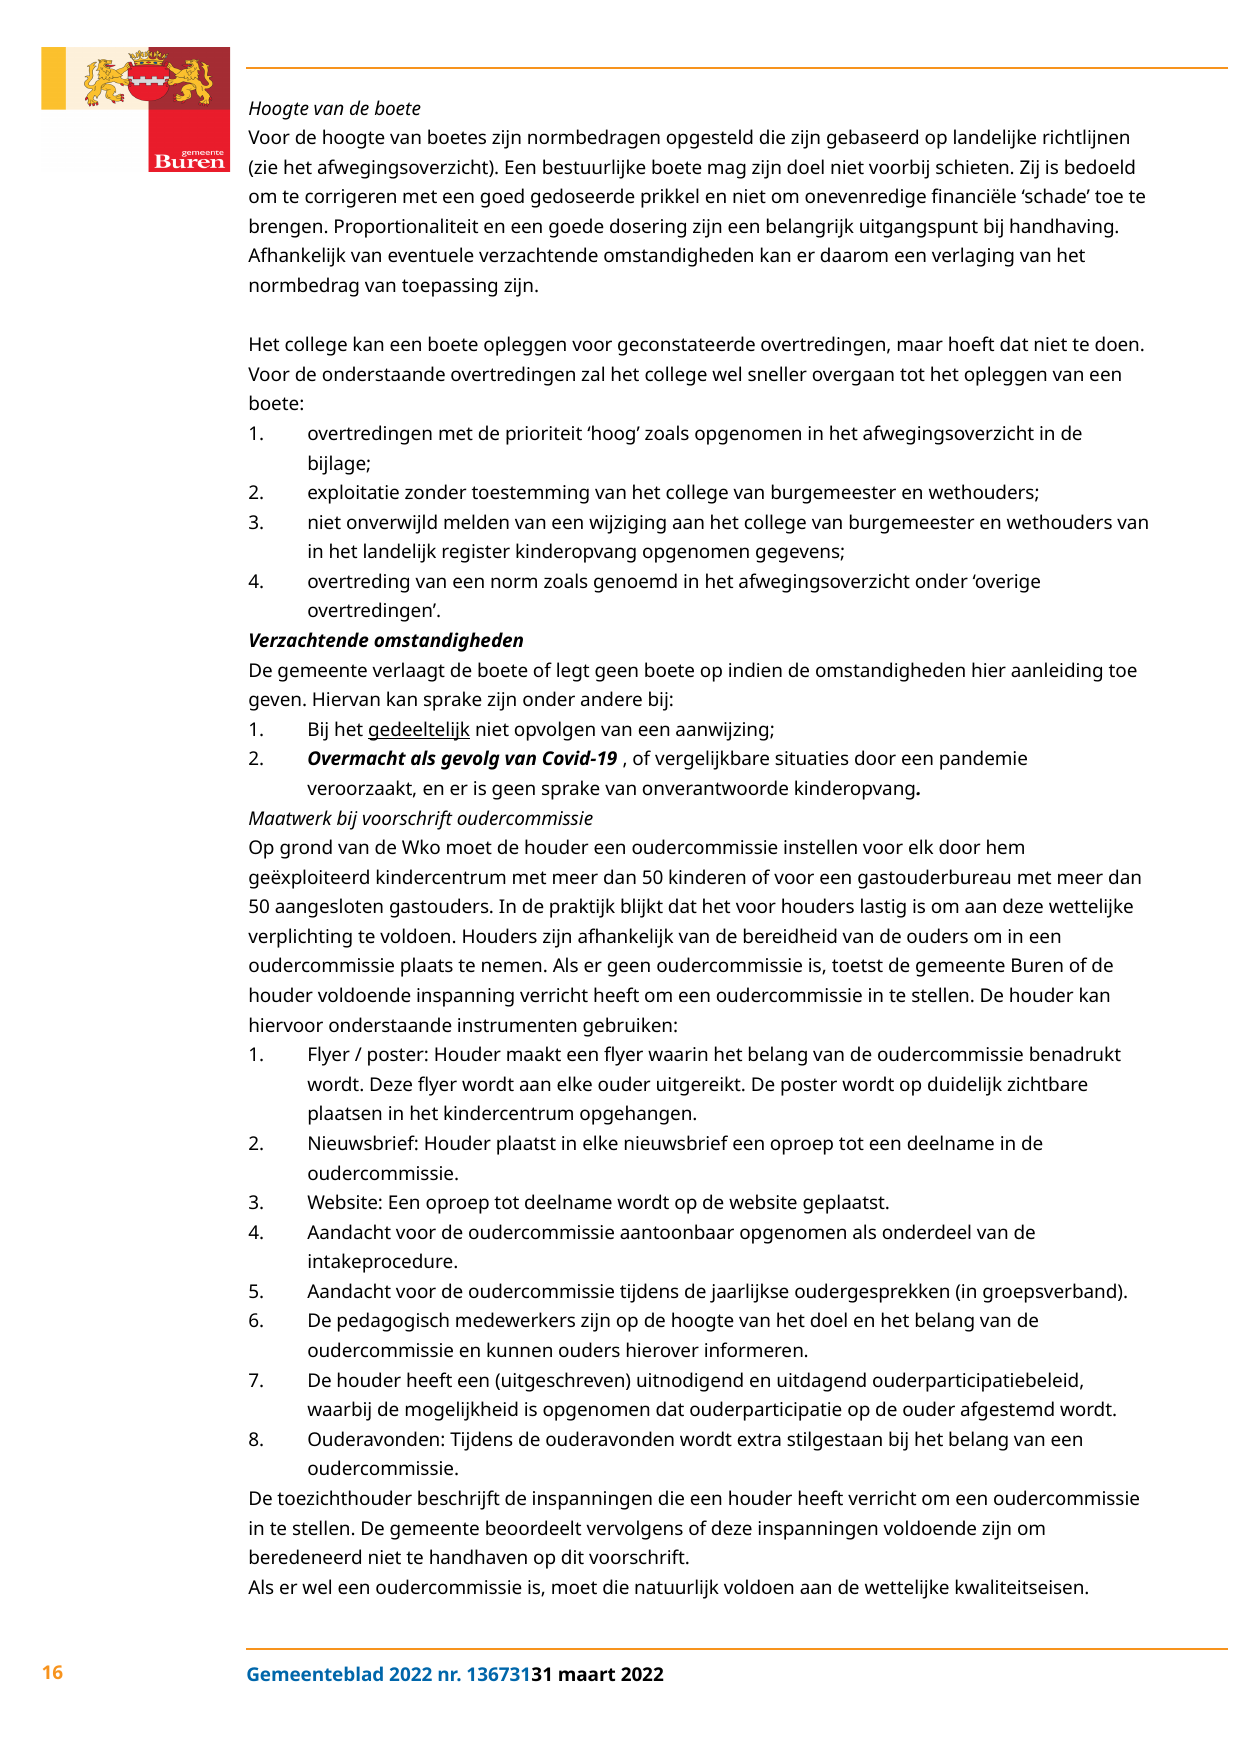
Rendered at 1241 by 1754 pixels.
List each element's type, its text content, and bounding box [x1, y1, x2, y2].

text De gemeente verlaagt de boete of legt geen boete op indien de omstandigheden hier aanleiding toe geven. Hiervan kan sprake zijn onder andere bij: [248, 657, 1152, 712]
list De pedagogisch medewerkers zijn op de hoogte van het doel en het belang van de oudercommissie en kunnen ouders hierover informeren. [248, 1308, 1152, 1363]
text Als er wel een oudercommissie is, moet die natuurlijk voldoen aan de wettelijke kwaliteitseisen. [248, 1574, 1152, 1600]
text Hoogte van de boete [248, 95, 1152, 121]
list exploitatie zonder toestemming van het college van burgemeester en wethouders; [248, 479, 1152, 505]
list overtredingen met de prioriteit ‘hoog’ zoals opgenomen in het afwegingsoverzicht in de bijlage; [248, 420, 1152, 476]
text Voor de hoogte van boetes zijn normbedragen opgesteld die zijn gebaseerd op landelijke richtlijnen (zie het afwegingsoverzicht). Een bestuurlijke boete mag zijn doel niet voorbij schieten. Zij is bedoeld om te corrigeren met een goed gedoseerde prikkel en niet om onevenredige financiële ‘schade’ toe te brengen. Proportionaliteit en een goede dosering zijn een belangrijk uitgangspunt bij handhaving. Afhankelijk van eventuele verzachtende omstandigheden kan er daarom een verlaging van het normbedrag van toepassing zijn. [248, 124, 1152, 298]
list Nieuwsbrief: Houder plaatst in elke nieuwsbrief een oproep tot een deelname in de oudercommissie. [248, 1130, 1152, 1186]
list Ouderavonden: Tijdens de ouderavonden wordt extra stilgestaan bij het belang van een oudercommissie. [248, 1426, 1152, 1481]
list Overmacht als gevolg van Covid-19 , of vergelijkbare situaties door een pandemie veroorzaakt, en er is geen sprake van onverantwoorde kinderopvang. [248, 746, 1152, 801]
text Verzachtende omstandigheden [248, 627, 1152, 653]
list De houder heeft een (uitgeschreven) uitnodigend en uitdagend ouderparticipatiebeleid, waarbij de mogelijkheid is opgenomen dat ouderparticipatie op de ouder afgestemd wordt. [248, 1367, 1152, 1422]
text Op grond van de Wko moet de houder een oudercommissie instellen voor elk door hem geëxploiteerd kindercentrum met meer dan 50 kinderen of voor een gastouderbureau met meer dan 50 aangesloten gastouders. In de praktijk blijkt dat het voor houders lastig is om aan deze wettelijke verplichting te voldoen. Houders zijn afhankelijk van de bereidheid van de ouders om in een oudercommissie plaats te nemen. Als er geen oudercommissie is, toetst de gemeente Buren of de houder voldoende inspanning verricht heeft om een oudercommissie in te stellen. De houder kan hiervoor onderstaande instrumenten gebruiken: [248, 834, 1152, 1038]
list Bij het gedeeltelijk niet opvolgen van een aanwijzing; [248, 716, 1152, 742]
list Aandacht voor de oudercommissie aantoonbaar opgenomen als onderdeel van de intakeprocedure. [248, 1219, 1152, 1274]
list Flyer / poster: Houder maakt een flyer waarin het belang van de oudercommissie benadrukt wordt. Deze flyer wordt aan elke ouder uitgereikt. De poster wordt op duidelijk zichtbare plaatsen in het kindercentrum opgehangen. [248, 1041, 1152, 1126]
text De toezichthouder beschrijft de inspanningen die een houder heeft verricht om een oudercommissie in te stellen. De gemeente beoordeelt vervolgens of deze inspanningen voldoende zijn om beredeneerd niet te handhaven op dit voorschrift. [248, 1485, 1152, 1570]
list Aandacht voor de oudercommissie tijdens de jaarlijkse oudergesprekken (in groepsverband). [248, 1278, 1152, 1304]
list Website: Een oproep tot deelname wordt op de website geplaatst. [248, 1189, 1152, 1215]
list overtreding van een norm zoals genoemd in het afwegingsoverzicht onder ‘overige overtredingen’. [248, 568, 1152, 623]
text Maatwerk bij voorschrift oudercommissie [248, 805, 1152, 831]
text Het college kan een boete opleggen voor geconstateerde overtredingen, maar hoeft dat niet te doen. Voor de onderstaande overtredingen zal het college wel sneller overgaan tot het opleggen van een boete: [248, 331, 1152, 416]
list niet onverwijld melden van een wijziging aan het college van burgemeester en wethouders van in het landelijk register kinderopvang opgenomen gegevens; [248, 509, 1152, 564]
picture [41, 47, 231, 172]
